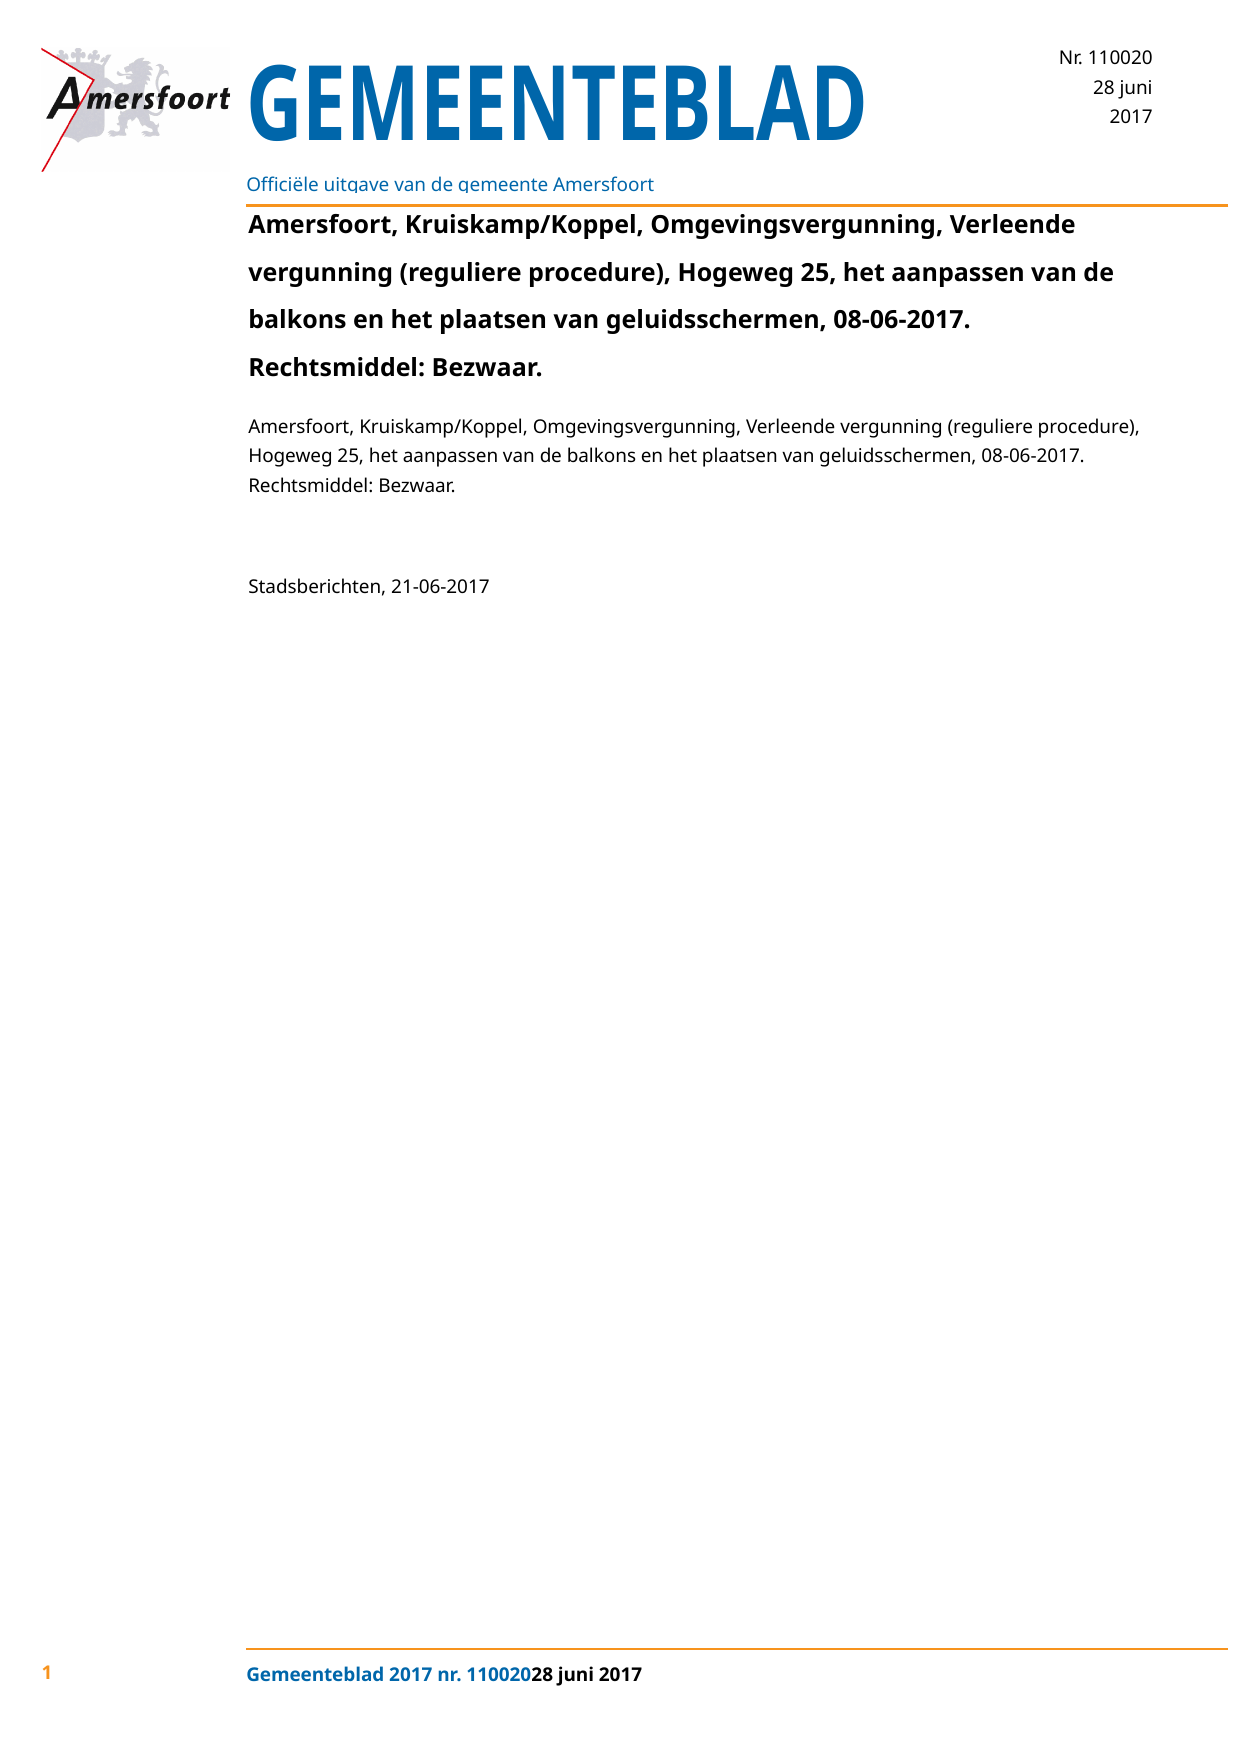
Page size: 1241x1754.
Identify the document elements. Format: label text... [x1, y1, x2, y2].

picture [41, 47, 231, 172]
text Stadsberichten, 21-06-2017 [248, 573, 1152, 599]
text Amersfoort, Kruiskamp/Koppel, Omgevingsvergunning, Verleende vergunning (reguliere procedure), Hogeweg 25, het aanpassen van de balkons en het plaatsen van geluidsschermen, 08-06-2017. Rechtsmiddel: Bezwaar. [248, 207, 1152, 384]
text Amersfoort, Kruiskamp/Koppel, Omgevingsvergunning, Verleende vergunning (reguliere procedure), Hogeweg 25, het aanpassen van de balkons en het plaatsen van geluidsschermen, 08-06-2017. Rechtsmiddel: Bezwaar. [248, 413, 1152, 498]
